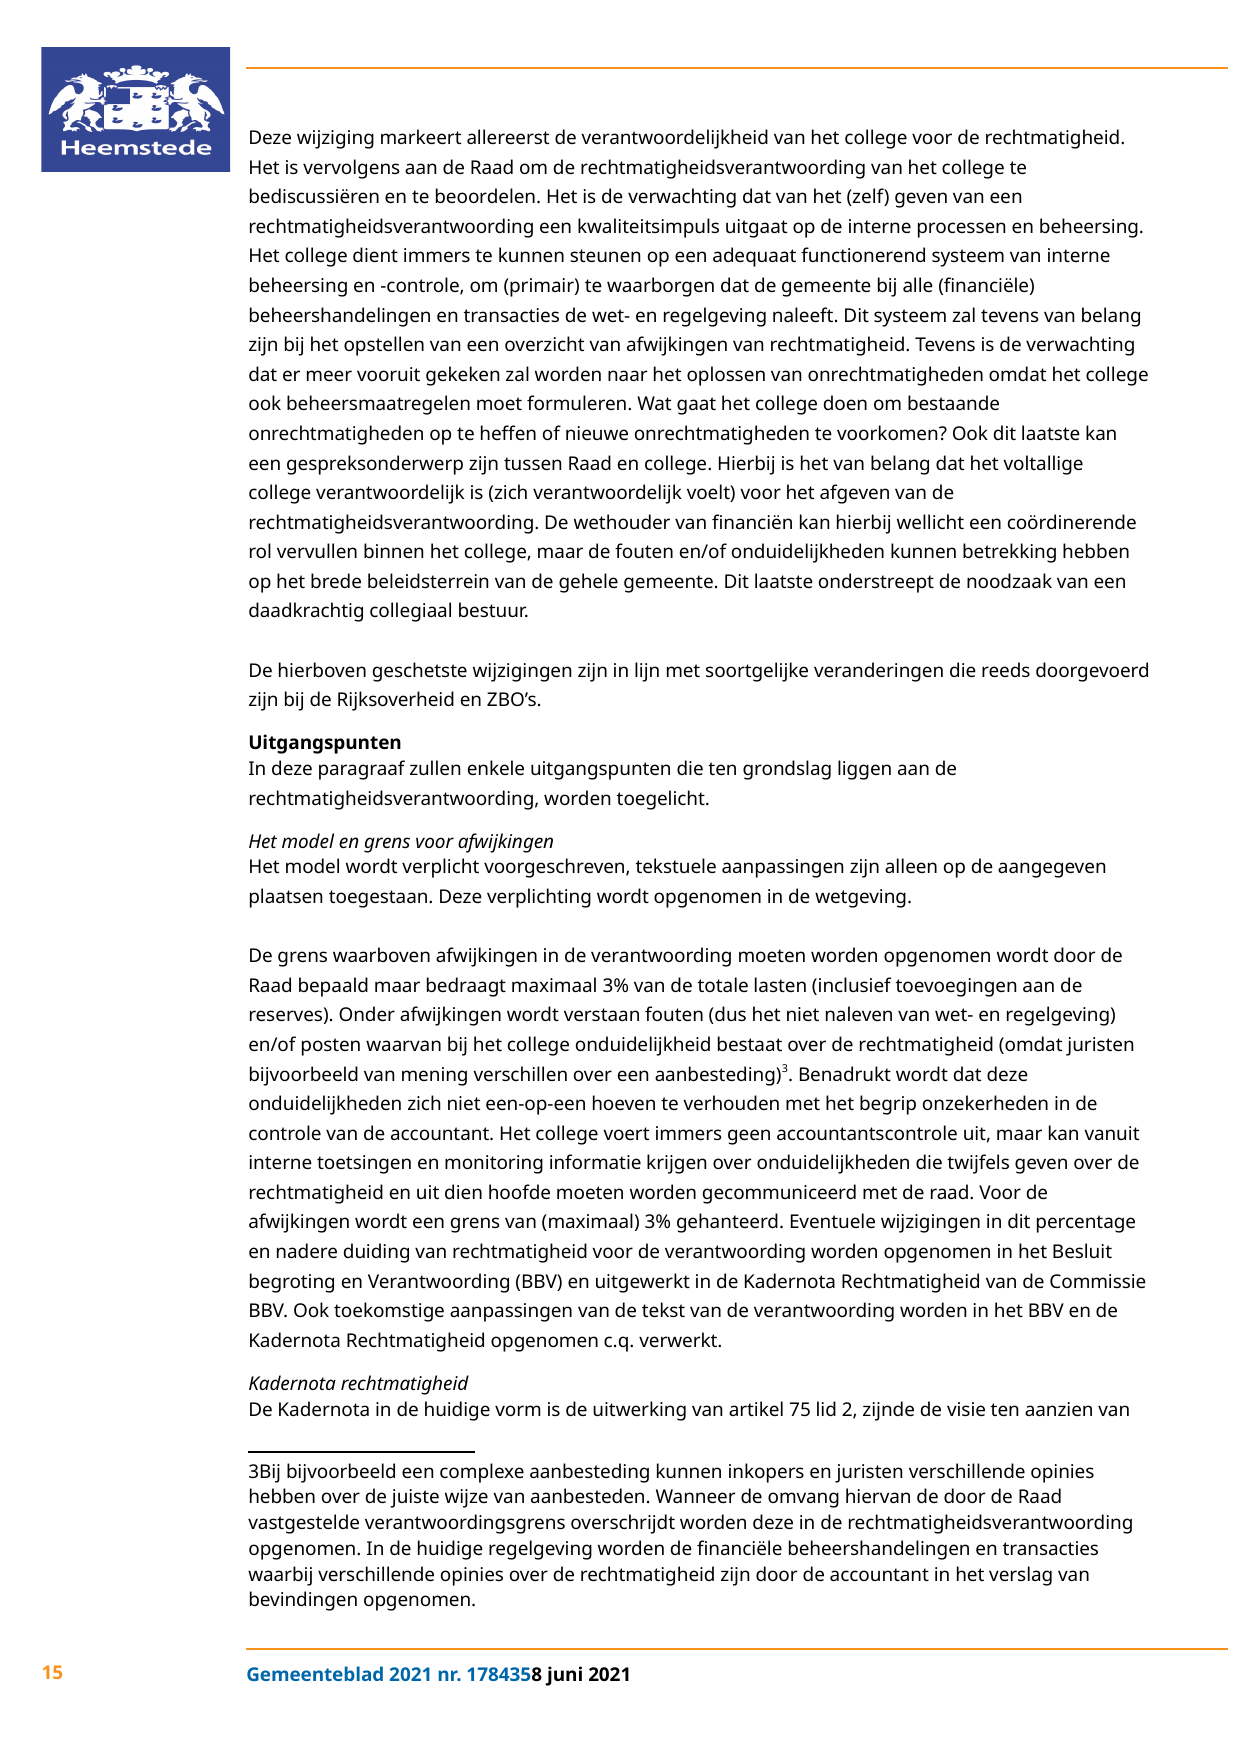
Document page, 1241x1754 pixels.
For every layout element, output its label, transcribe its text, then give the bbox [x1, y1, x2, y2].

text Het model en grens voor afwijkingen [248, 828, 1152, 854]
text In deze paragraaf zullen enkele uitgangspunten die ten grondslag liggen aan de rechtmatigheidsverantwoording, worden toegelicht. [248, 755, 1152, 811]
text De grens waarboven afwijkingen in de verantwoording moeten worden opgenomen wordt door de Raad bepaald maar bedraagt maximaal 3% van de totale lasten (inclusief toevoegingen aan de reserves). Onder afwijkingen wordt verstaan fouten (dus het niet naleven van wet- en regelgeving) en/of posten waarvan bij het college onduidelijkheid bestaat over de rechtmatigheid (omdat juristen bijvoorbeeld van mening verschillen over een aanbesteding). Benadrukt wordt dat deze onduidelijkheden zich niet een-op-een hoeven te verhouden met het begrip onzekerheden in de controle van de accountant. Het college voert immers geen accountantscontrole uit, maar kan vanuit interne toetsingen en monitoring informatie krijgen over onduidelijkheden die twijfels geven over de rechtmatigheid en uit dien hoofde moeten worden gecommuniceerd met de raad. Voor de afwijkingen wordt een grens van (maximaal) 3% gehanteerd. Eventuele wijzigingen in dit percentage en nadere duiding van rechtmatigheid voor de verantwoording worden opgenomen in het Besluit begroting en Verantwoording (BBV) en uitgewerkt in de Kadernota Rechtmatigheid van de Commissie BBV. Ook toekomstige aanpassingen van de tekst van de verantwoording worden in het BBV en de Kadernota Rechtmatigheid opgenomen c.q. verwerkt. [248, 942, 1152, 1353]
picture [41, 47, 231, 172]
text Uitgangspunten [248, 729, 1152, 755]
text Bij bijvoorbeeld een complexe aanbesteding kunnen inkopers en juristen verschillende opinies hebben over de juiste wijze van aanbesteden. Wanneer de omvang hiervan de door de Raad vastgestelde verantwoordingsgrens overschrijdt worden deze in de rechtmatigheidsverantwoording opgenomen. In de huidige regelgeving worden de financiële beheershandelingen en transacties waarbij verschillende opinies over de rechtmatigheid zijn door de accountant in het verslag van bevindingen opgenomen. [248, 1458, 1152, 1612]
text Kadernota rechtmatigheid [248, 1370, 1152, 1396]
text De hierboven geschetste wijzigingen zijn in lijn met soortgelijke veranderingen die reeds doorgevoerd zijn bij de Rijksoverheid en ZBO’s. [248, 657, 1152, 712]
text De Kadernota in de huidige vorm is de uitwerking van artikel 75 lid 2, zijnde de visie ten aanzien van [248, 1396, 1152, 1422]
text Deze wijziging markeert allereerst de verantwoordelijkheid van het college voor de rechtmatigheid. Het is vervolgens aan de Raad om de rechtmatigheidsverantwoording van het college te bediscussiëren en te beoordelen. Het is de verwachting dat van het (zelf) geven van een rechtmatigheidsverantwoording een kwaliteitsimpuls uitgaat op de interne processen en beheersing. Het college dient immers te kunnen steunen op een adequaat functionerend systeem van interne beheersing en -controle, om (primair) te waarborgen dat de gemeente bij alle (financiële) beheershandelingen en transacties de wet- en regelgeving naleeft. Dit systeem zal tevens van belang zijn bij het opstellen van een overzicht van afwijkingen van rechtmatigheid. Tevens is de verwachting dat er meer vooruit gekeken zal worden naar het oplossen van onrechtmatigheden omdat het college ook beheersmaatregelen moet formuleren. Wat gaat het college doen om bestaande onrechtmatigheden op te heffen of nieuwe onrechtmatigheden te voorkomen? Ook dit laatste kan een gespreksonderwerp zijn tussen Raad en college. Hierbij is het van belang dat het voltallige college verantwoordelijk is (zich verantwoordelijk voelt) voor het afgeven van de rechtmatigheidsverantwoording. De wethouder van financiën kan hierbij wellicht een coördinerende rol vervullen binnen het college, maar de fouten en/of onduidelijkheden kunnen betrekking hebben op het brede beleidsterrein van de gehele gemeente. Dit laatste onderstreept de noodzaak van een daadkrachtig collegiaal bestuur. [248, 124, 1152, 623]
text Het model wordt verplicht voorgeschreven, tekstuele aanpassingen zijn alleen op de aangegeven plaatsen toegestaan. Deze verplichting wordt opgenomen in de wetgeving. [248, 854, 1152, 909]
